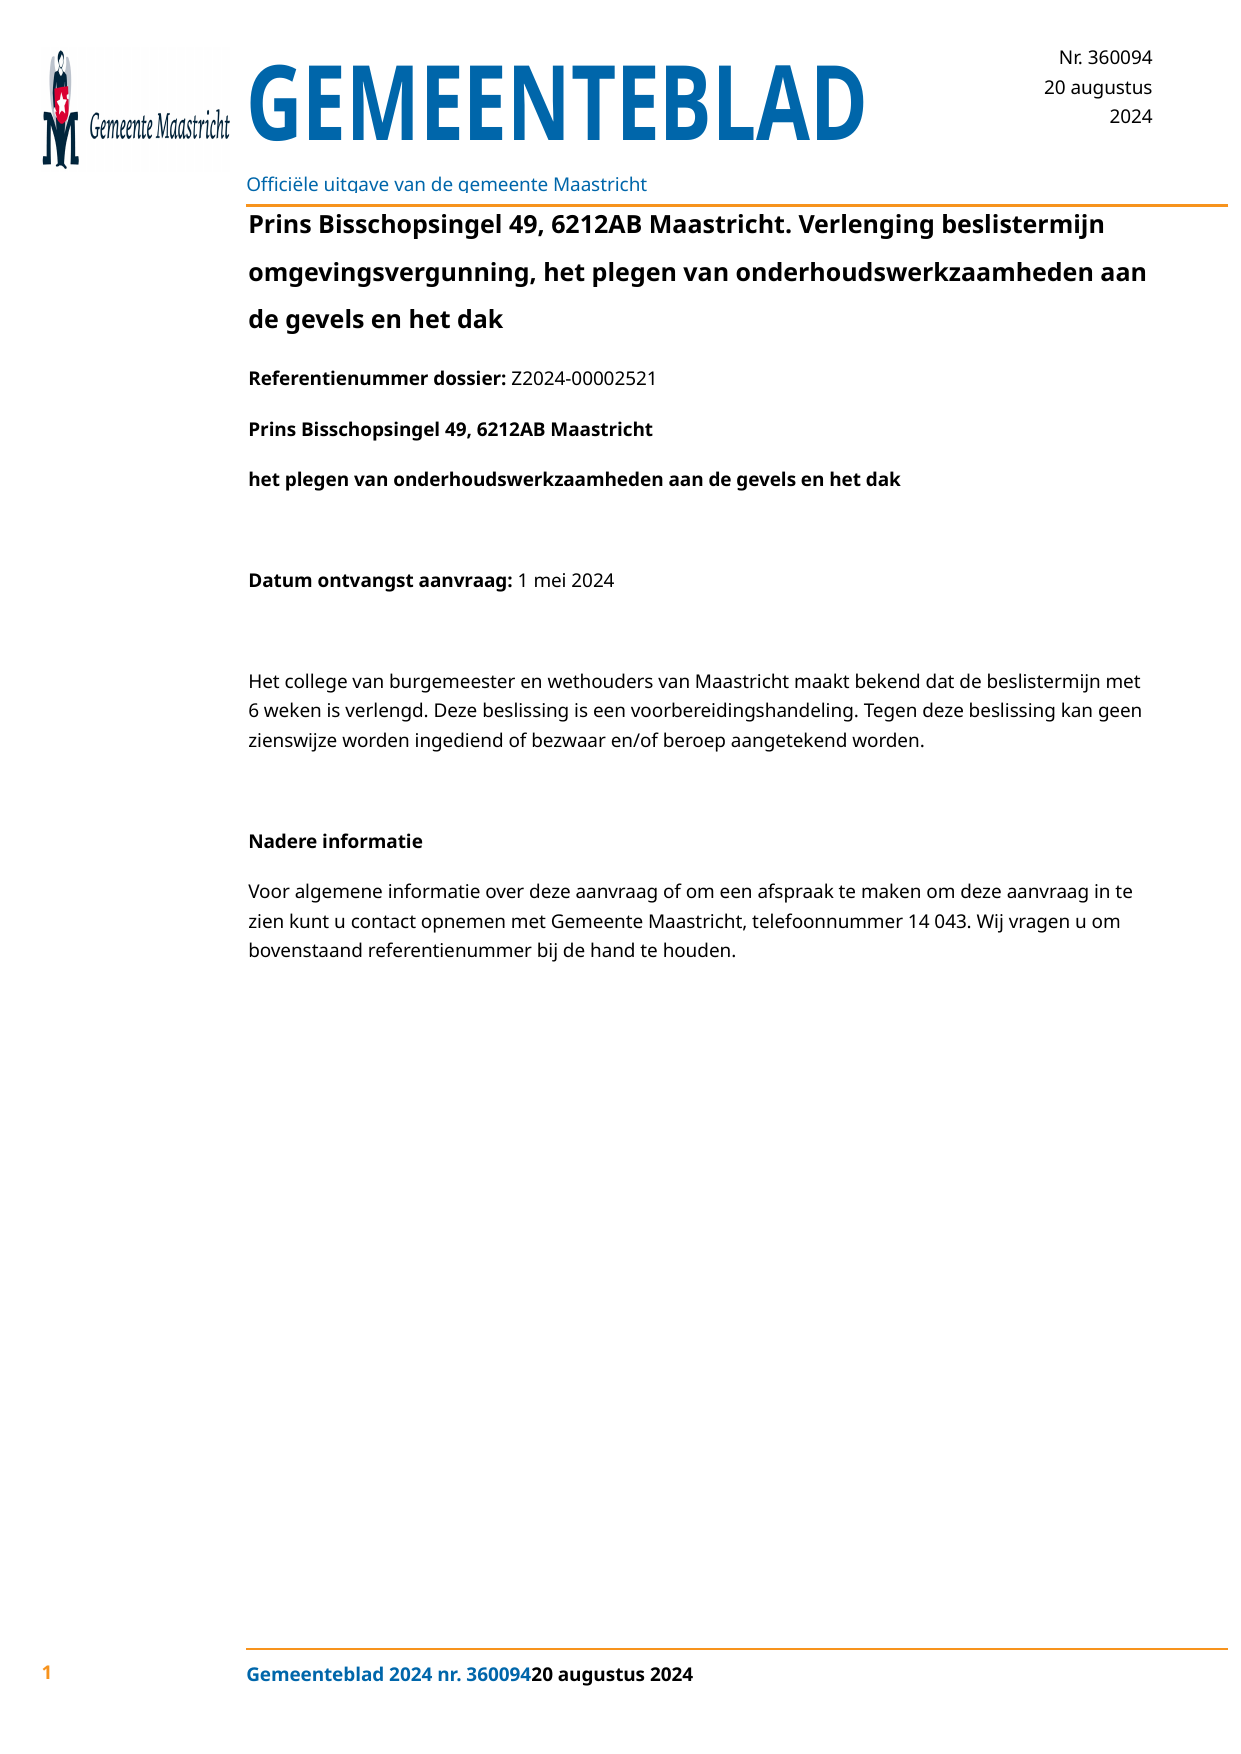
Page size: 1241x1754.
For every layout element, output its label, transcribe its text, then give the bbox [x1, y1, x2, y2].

text Prins Bisschopsingel 49, 6212AB Maastricht. Verlenging beslistermijn omgevingsvergunning, het plegen van onderhoudswerkzaamheden aan de gevels en het dak [248, 207, 1152, 336]
text Referentienummer dossier: Z2024-00002521 [248, 366, 1152, 391]
text Nadere informatie [248, 828, 1152, 854]
text Voor algemene informatie over deze aanvraag of om een afspraak te maken om deze aanvraag in te zien kunt u contact opnemen met Gemeente Maastricht, telefoonnummer 14 043. Wij vragen u om bovenstaand referentienummer bij de hand te houden. [248, 878, 1152, 963]
text het plegen van onderhoudswerkzaamheden aan de gevels en het dak [248, 466, 1152, 492]
picture [41, 47, 231, 172]
text Datum ontvangst aanvraag: 1 mei 2024 [248, 567, 1152, 593]
text Het college van burgemeester en wethouders van Maastricht maakt bekend dat de beslistermijn met 6 weken is verlengd. Deze beslissing is een voorbereidingshandeling. Tegen deze beslissing kan geen zienswijze worden ingediend of bezwaar en/of beroep aangetekend worden. [248, 668, 1152, 753]
text Prins Bisschopsingel 49, 6212AB Maastricht [248, 416, 1152, 442]
